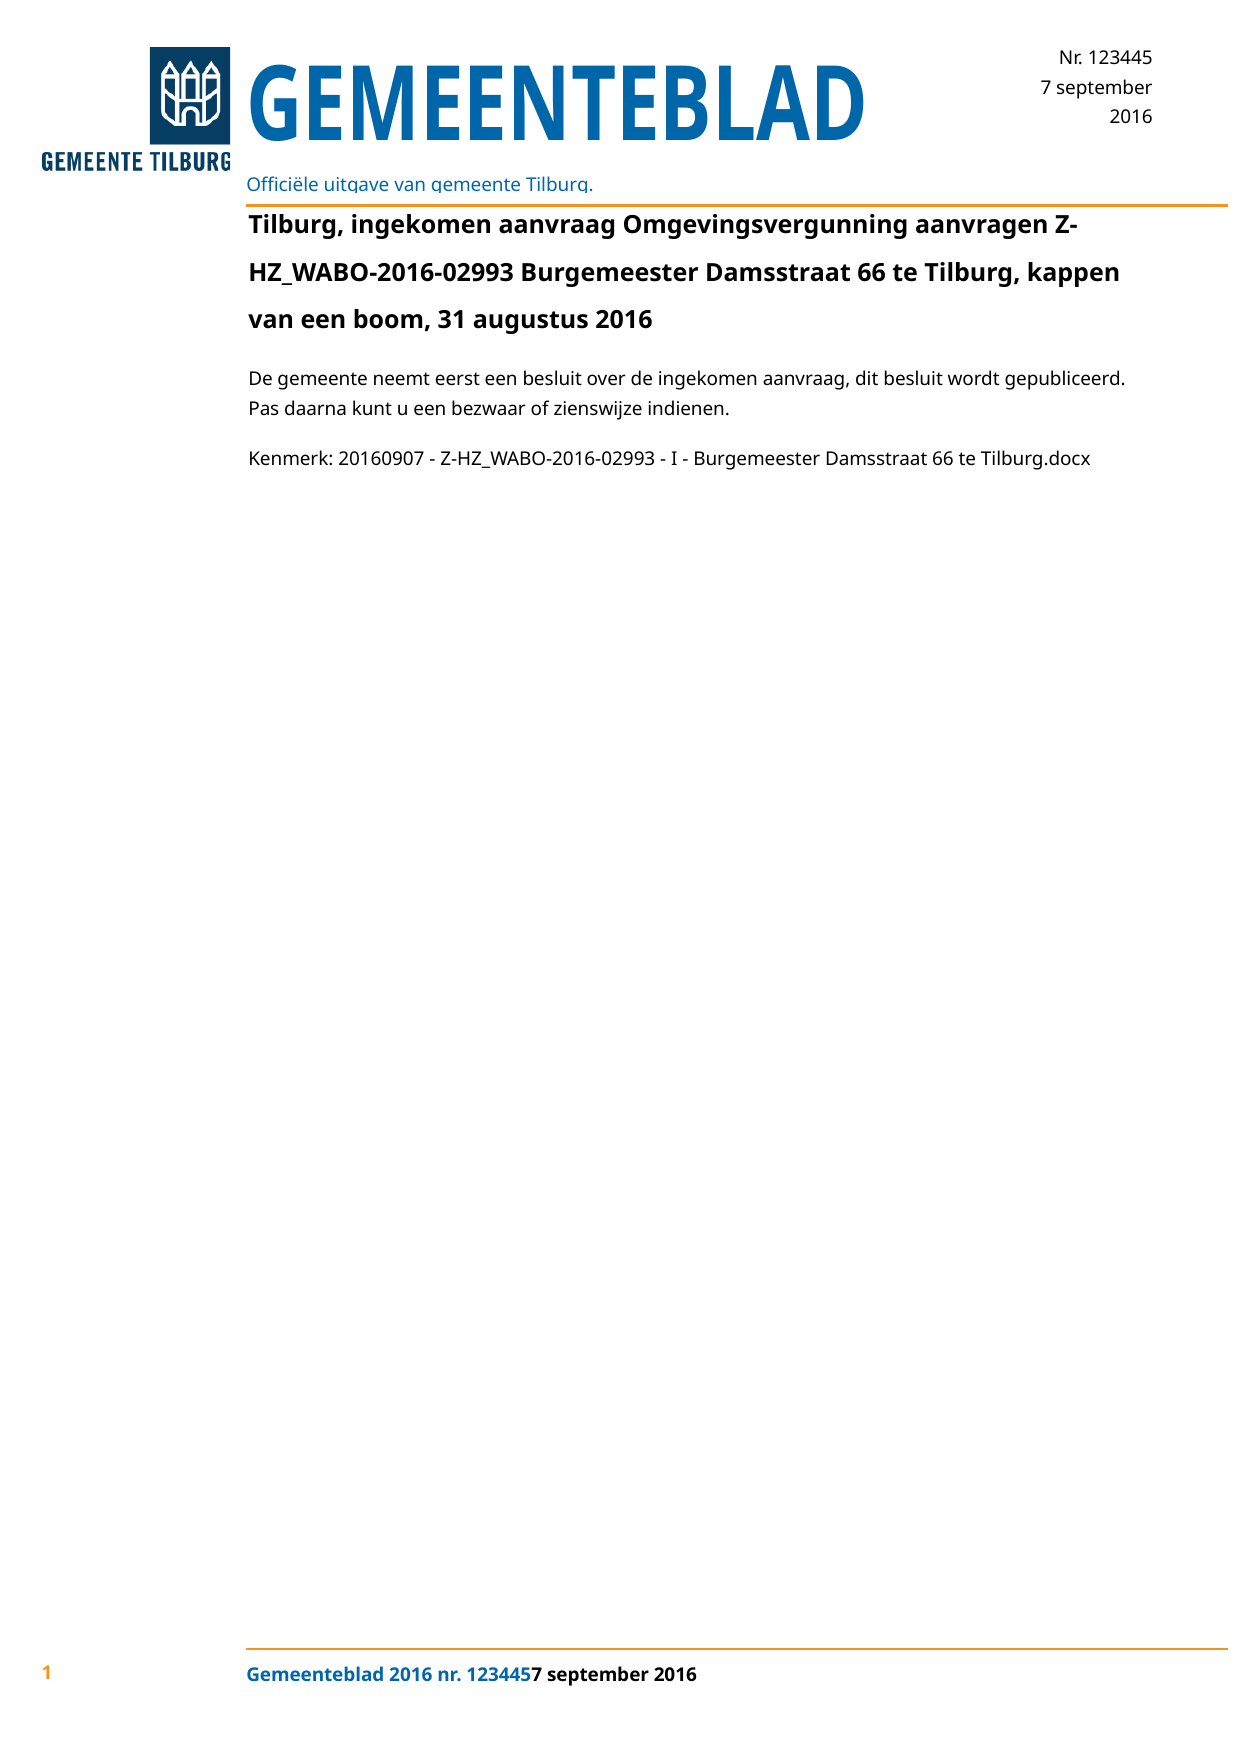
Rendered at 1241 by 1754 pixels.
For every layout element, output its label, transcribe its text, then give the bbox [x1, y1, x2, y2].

picture [41, 47, 231, 172]
text De gemeente neemt eerst een besluit over de ingekomen aanvraag, dit besluit wordt gepubliceerd. Pas daarna kunt u een bezwaar of zienswijze indienen. [248, 366, 1152, 421]
text Kenmerk: 20160907 - Z-HZ_WABO-2016-02993 - I - Burgemeester Damsstraat 66 te Tilburg.docx [248, 446, 1152, 471]
text Tilburg, ingekomen aanvraag Omgevingsvergunning aanvragen Z-HZ_WABO-2016-02993 Burgemeester Damsstraat 66 te Tilburg, kappen van een boom, 31 augustus 2016 [248, 207, 1152, 336]
